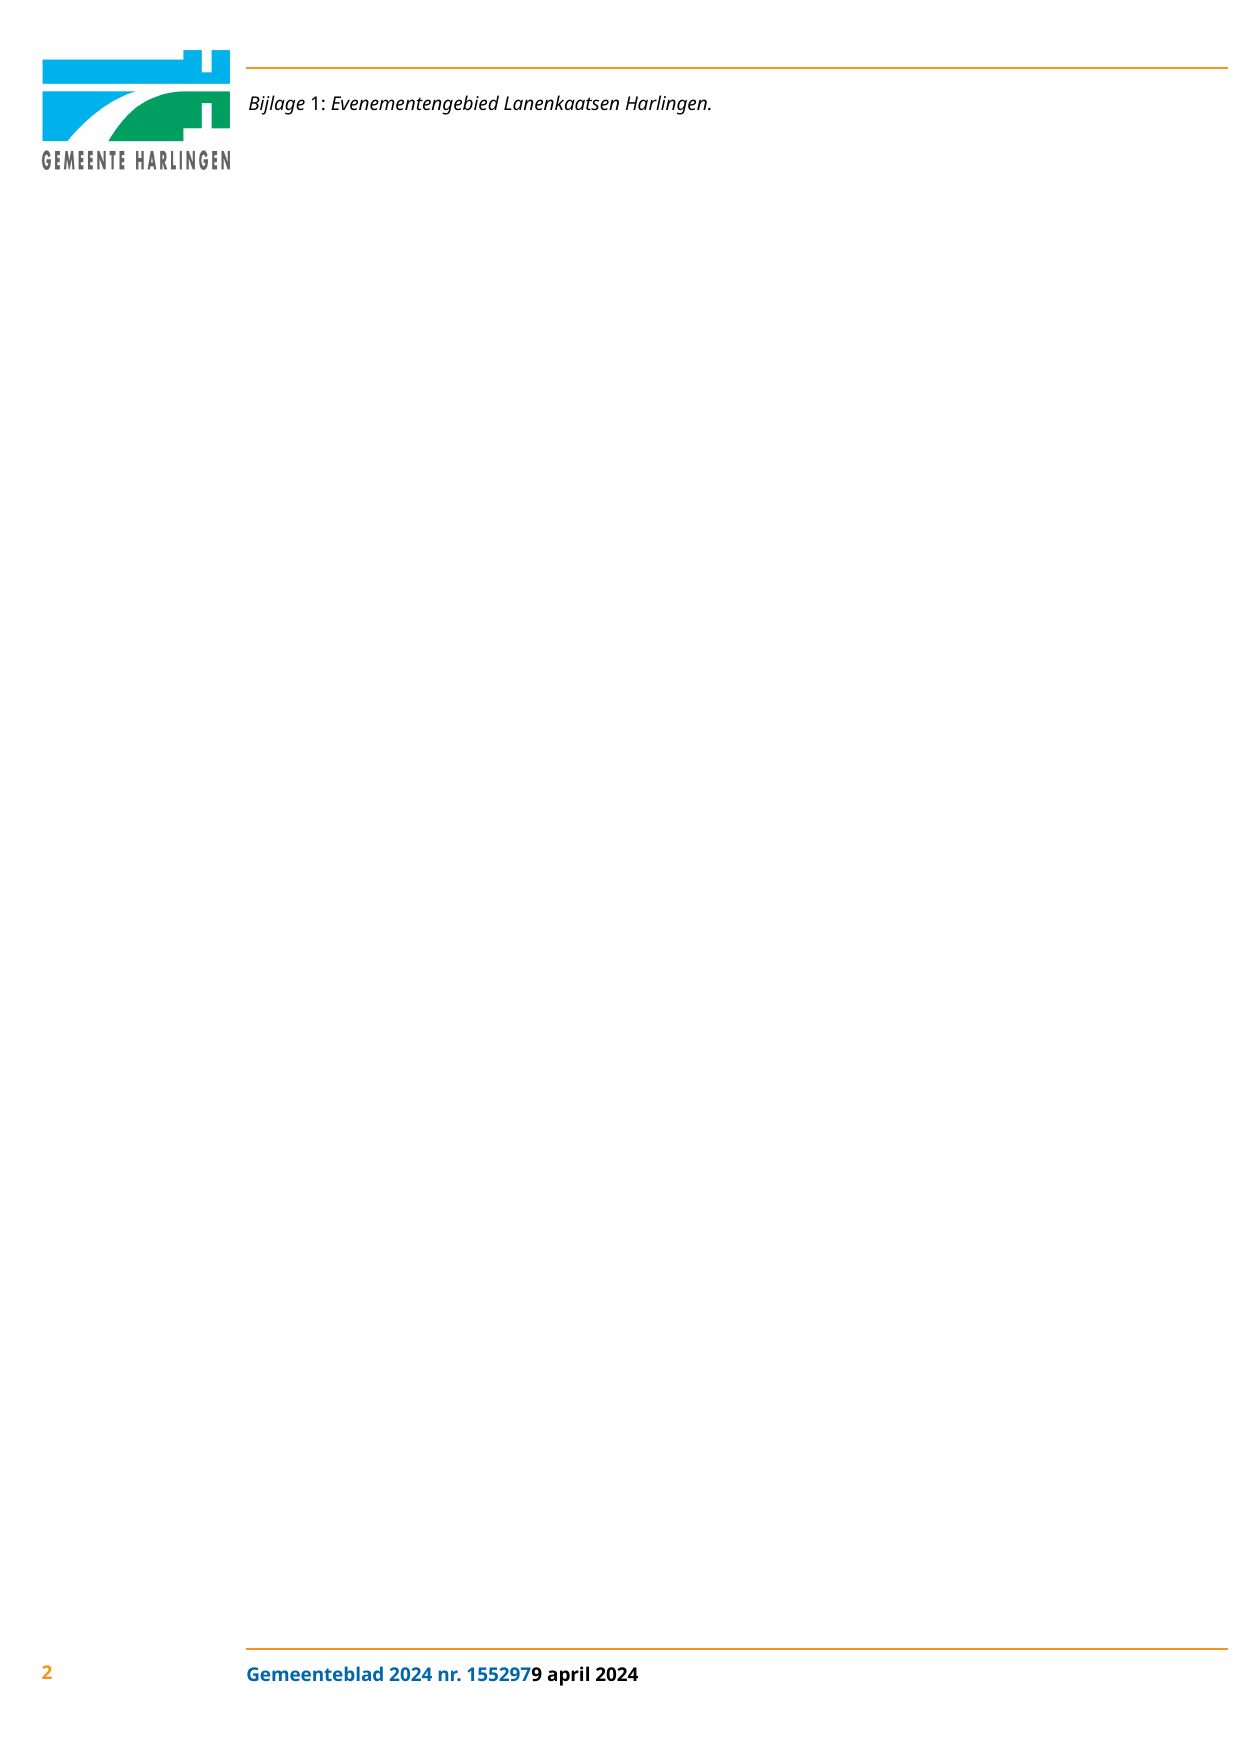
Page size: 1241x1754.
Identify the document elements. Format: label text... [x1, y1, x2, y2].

picture [41, 47, 231, 172]
text Bijlage 1: Evenementengebied Lanenkaatsen Harlingen. [248, 95, 1152, 114]
